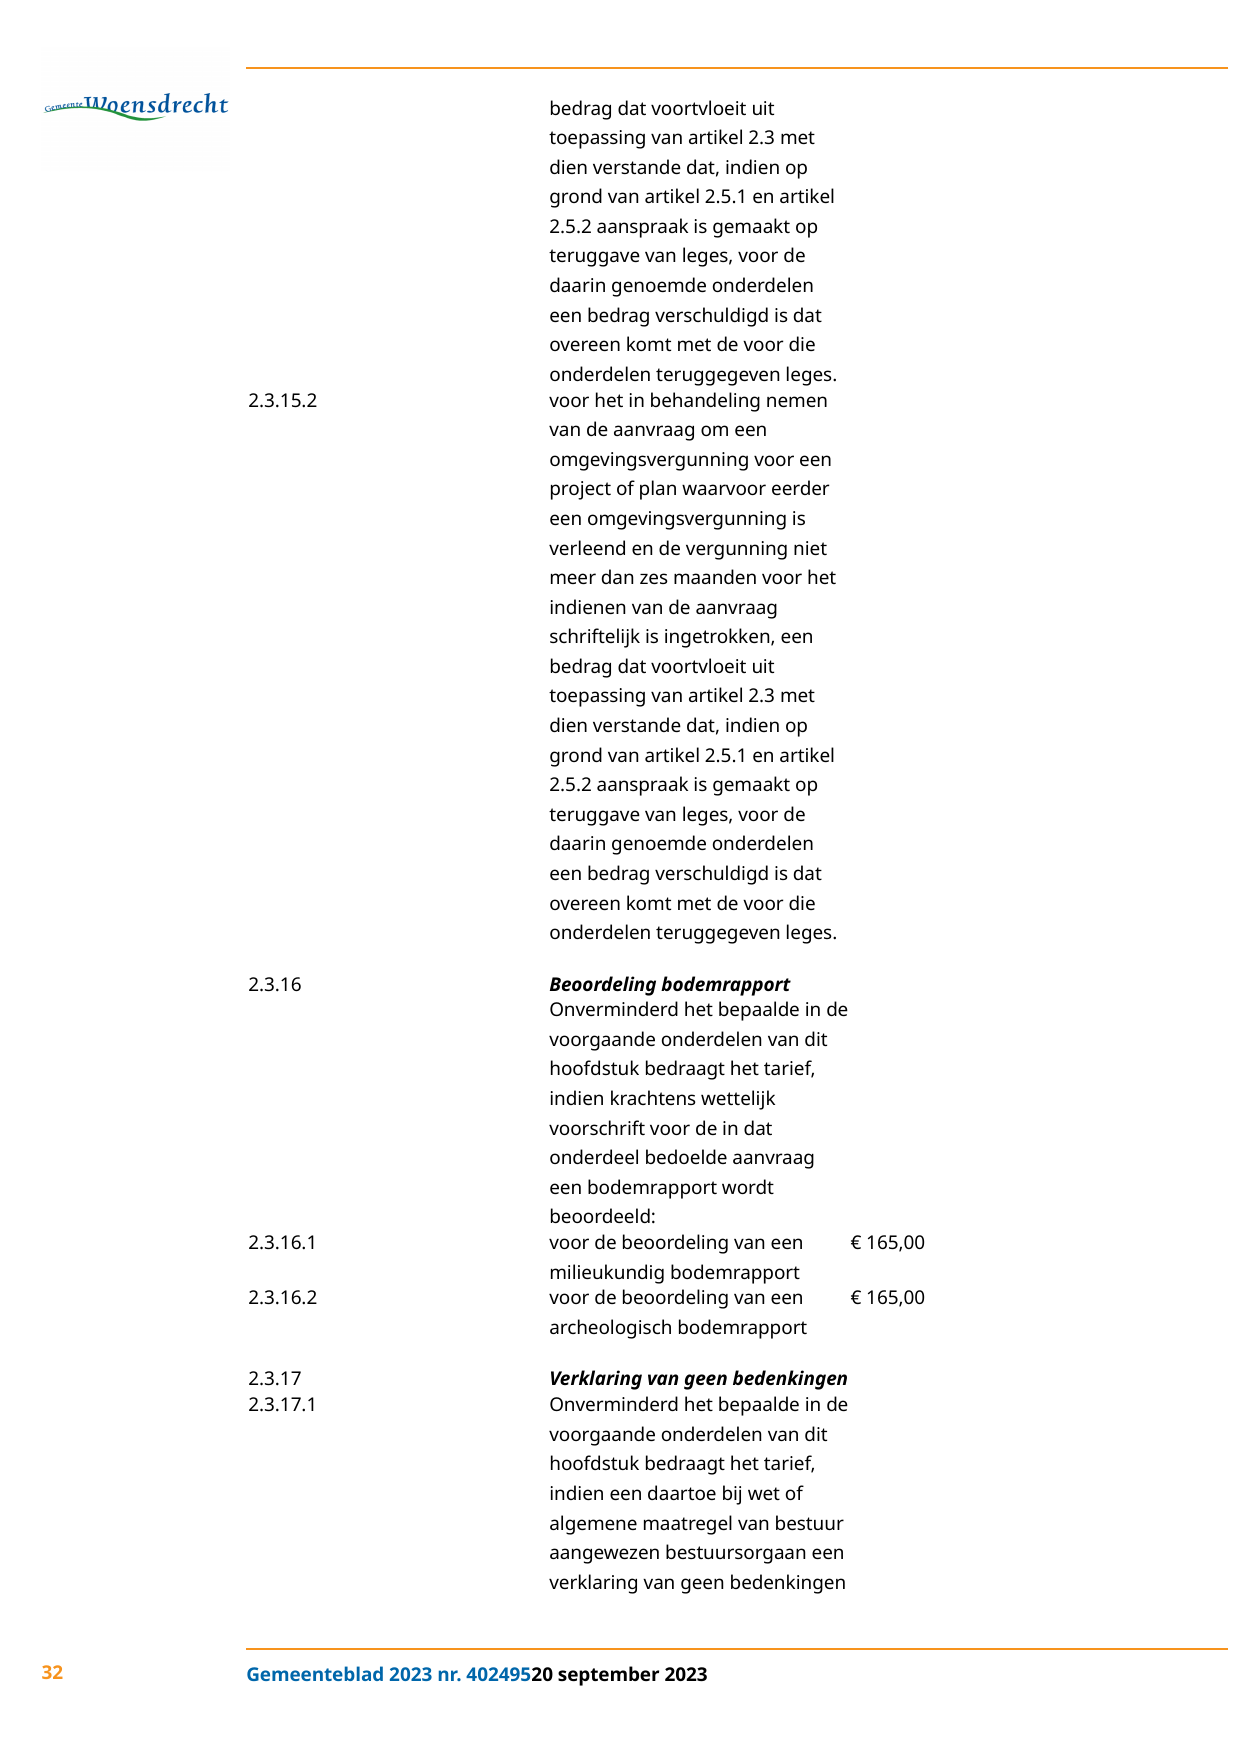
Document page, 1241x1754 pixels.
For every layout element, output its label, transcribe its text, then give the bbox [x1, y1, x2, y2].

table_cell 2.3.17.1 [248, 1391, 549, 1594]
table_cell € 165,00 [850, 1229, 1152, 1284]
table_cell voor de beoordeling van een milieukundig bodemrapport [549, 1229, 850, 1284]
picture [41, 47, 231, 172]
table_cell Beoordeling bodemrapport [549, 971, 850, 996]
table_cell 2.3.16 [248, 971, 549, 996]
table_cell € 165,00 [850, 1285, 1152, 1340]
table_cell [850, 996, 1152, 1229]
table_cell [850, 387, 1152, 945]
table_cell [850, 1366, 1152, 1391]
table_cell [248, 95, 549, 387]
table_cell 2.3.17 [248, 1366, 549, 1391]
table_cell [549, 945, 850, 971]
table_cell [850, 1340, 1152, 1366]
table_cell 2.3.16.2 [248, 1285, 549, 1340]
table_cell voor het in behandeling nemen van de aanvraag om een omgevingsvergunning voor een project of plan waarvoor eerder een omgevingsvergunning is verleend en de vergunning niet meer dan zes maanden voor het indienen van de aanvraag schriftelijk is ingetrokken, een bedrag dat voortvloeit uit toepassing van artikel 2.3 met dien verstande dat, indien op grond van artikel 2.5.1 en artikel 2.5.2 aanspraak is gemaakt op teruggave van leges, voor de daarin genoemde onderdelen een bedrag verschuldigd is dat overeen komt met de voor die onderdelen teruggegeven leges. [549, 387, 850, 945]
table_cell bedrag dat voortvloeit uit toepassing van artikel 2.3 met dien verstande dat, indien op grond van artikel 2.5.1 en artikel 2.5.2 aanspraak is gemaakt op teruggave van leges, voor de daarin genoemde onderdelen een bedrag verschuldigd is dat overeen komt met de voor die onderdelen teruggegeven leges. [549, 95, 850, 387]
table_cell 2.3.15.2 [248, 387, 549, 945]
table_cell [850, 945, 1152, 971]
table_cell [248, 996, 549, 1229]
table_cell [850, 1391, 1152, 1594]
table_cell voor de beoordeling van een archeologisch bodemrapport [549, 1285, 850, 1340]
table_cell [248, 1340, 549, 1366]
table_cell Onverminderd het bepaalde in de voorgaande onderdelen van dit hoofdstuk bedraagt het tarief, indien krachtens wettelijk voorschrift voor de in dat onderdeel bedoelde aanvraag een bodemrapport wordt beoordeeld: [549, 996, 850, 1229]
table_cell [549, 1340, 850, 1366]
table_cell 2.3.16.1 [248, 1229, 549, 1284]
table_cell Onverminderd het bepaalde in de voorgaande onderdelen van dit hoofdstuk bedraagt het tarief, indien een daartoe bij wet of algemene maatregel van bestuur aangewezen bestuursorgaan een verklaring van geen bedenkingen [549, 1391, 850, 1594]
table_cell [248, 945, 549, 971]
table_cell Verklaring van geen bedenkingen [549, 1366, 850, 1391]
table_cell [850, 95, 1152, 387]
table_cell [850, 971, 1152, 996]
